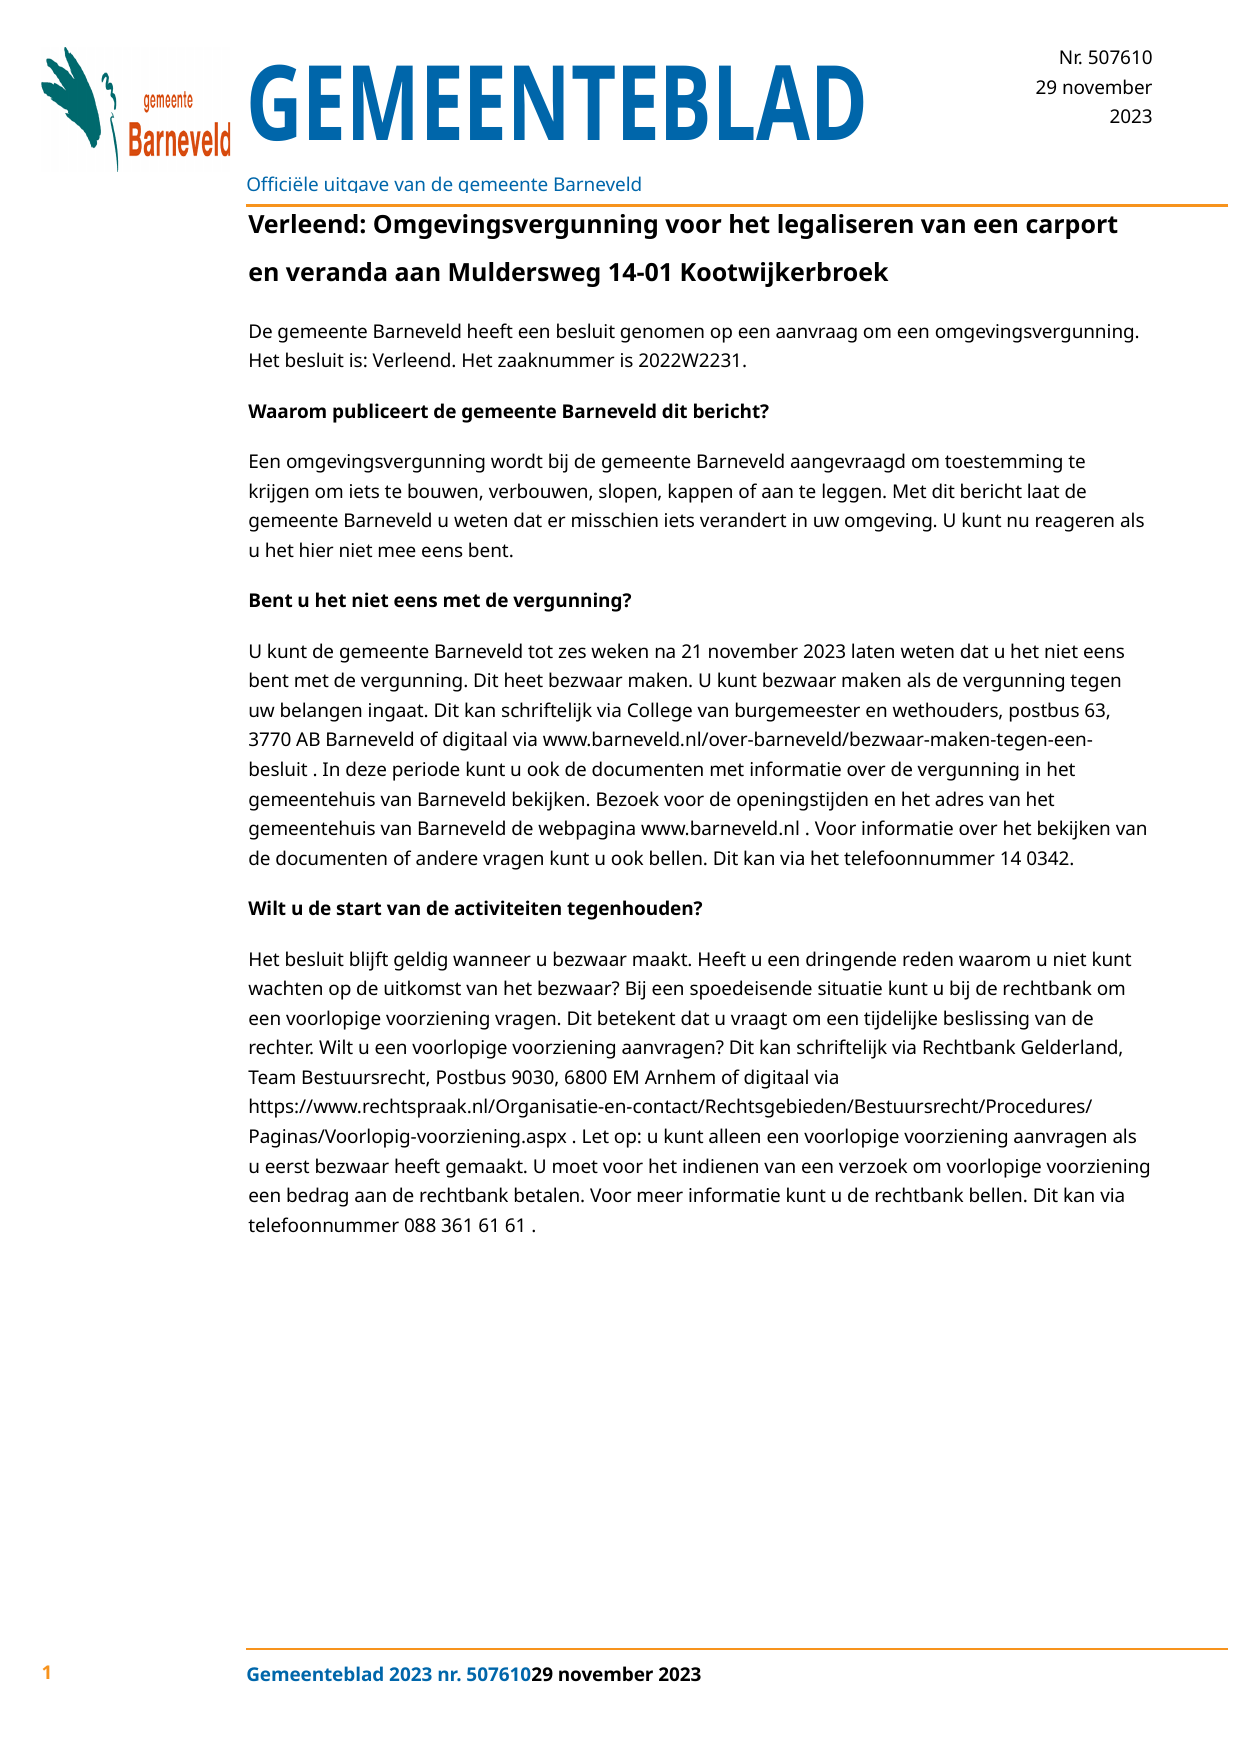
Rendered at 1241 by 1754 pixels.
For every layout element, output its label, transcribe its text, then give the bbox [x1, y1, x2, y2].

text Wilt u de start van de activiteiten tegenhouden? [248, 895, 1152, 921]
text Verleend: Omgevingsvergunning voor het legaliseren van een carport en veranda aan Muldersweg 14-01 Kootwijkerbroek [248, 207, 1152, 288]
text Bent u het niet eens met de vergunning? [248, 587, 1152, 613]
picture [41, 47, 231, 172]
text De gemeente Barneveld heeft een besluit genomen op een aanvraag om een omgevingsvergunning. Het besluit is: Verleend. Het zaaknummer is 2022W2231. [248, 318, 1152, 373]
text Een omgevingsvergunning wordt bij de gemeente Barneveld aangevraagd om toestemming te krijgen om iets te bouwen, verbouwen, slopen, kappen of aan te leggen. Met dit bericht laat de gemeente Barneveld u weten dat er misschien iets verandert in uw omgeving. U kunt nu reageren als u het hier niet mee eens bent. [248, 448, 1152, 563]
text Waarom publiceert de gemeente Barneveld dit bericht? [248, 398, 1152, 424]
text U kunt de gemeente Barneveld tot zes weken na 21 november 2023 laten weten dat u het niet eens bent met de vergunning. Dit heet bezwaar maken. U kunt bezwaar maken als de vergunning tegen uw belangen ingaat. Dit kan schriftelijk via College van burgemeester en wethouders, postbus 63, 3770 AB Barneveld of digitaal via www.barneveld.nl/over-barneveld/bezwaar-maken-tegen-een-besluit . In deze periode kunt u ook de documenten met informatie over de vergunning in het gemeentehuis van Barneveld bekijken. Bezoek voor de openingstijden en het adres van het gemeentehuis van Barneveld de webpagina www.barneveld.nl . Voor informatie over het bekijken van de documenten of andere vragen kunt u ook bellen. Dit kan via het telefoonnummer 14 0342. [248, 638, 1152, 871]
text Het besluit blijft geldig wanneer u bezwaar maakt. Heeft u een dringende reden waarom u niet kunt wachten op de uitkomst van het bezwaar? Bij een spoedeisende situatie kunt u bij de rechtbank om een voorlopige voorziening vragen. Dit betekent dat u vraagt om een tijdelijke beslissing van de rechter. Wilt u een voorlopige voorziening aanvragen? Dit kan schriftelijk via Rechtbank Gelderland, Team Bestuursrecht, Postbus 9030, 6800 EM Arnhem of digitaal via https://www.rechtspraak.nl/Organisatie-en-contact/Rechtsgebieden/Bestuursrecht/Procedures/Paginas/Voorlopig-voorziening.aspx . Let op: u kunt alleen een voorlopige voorziening aanvragen als u eerst bezwaar heeft gemaakt. U moet voor het indienen van een verzoek om voorlopige voorziening een bedrag aan de rechtbank betalen. Voor meer informatie kunt u de rechtbank bellen. Dit kan via telefoonnummer 088 361 61 61 . [248, 946, 1152, 1238]
